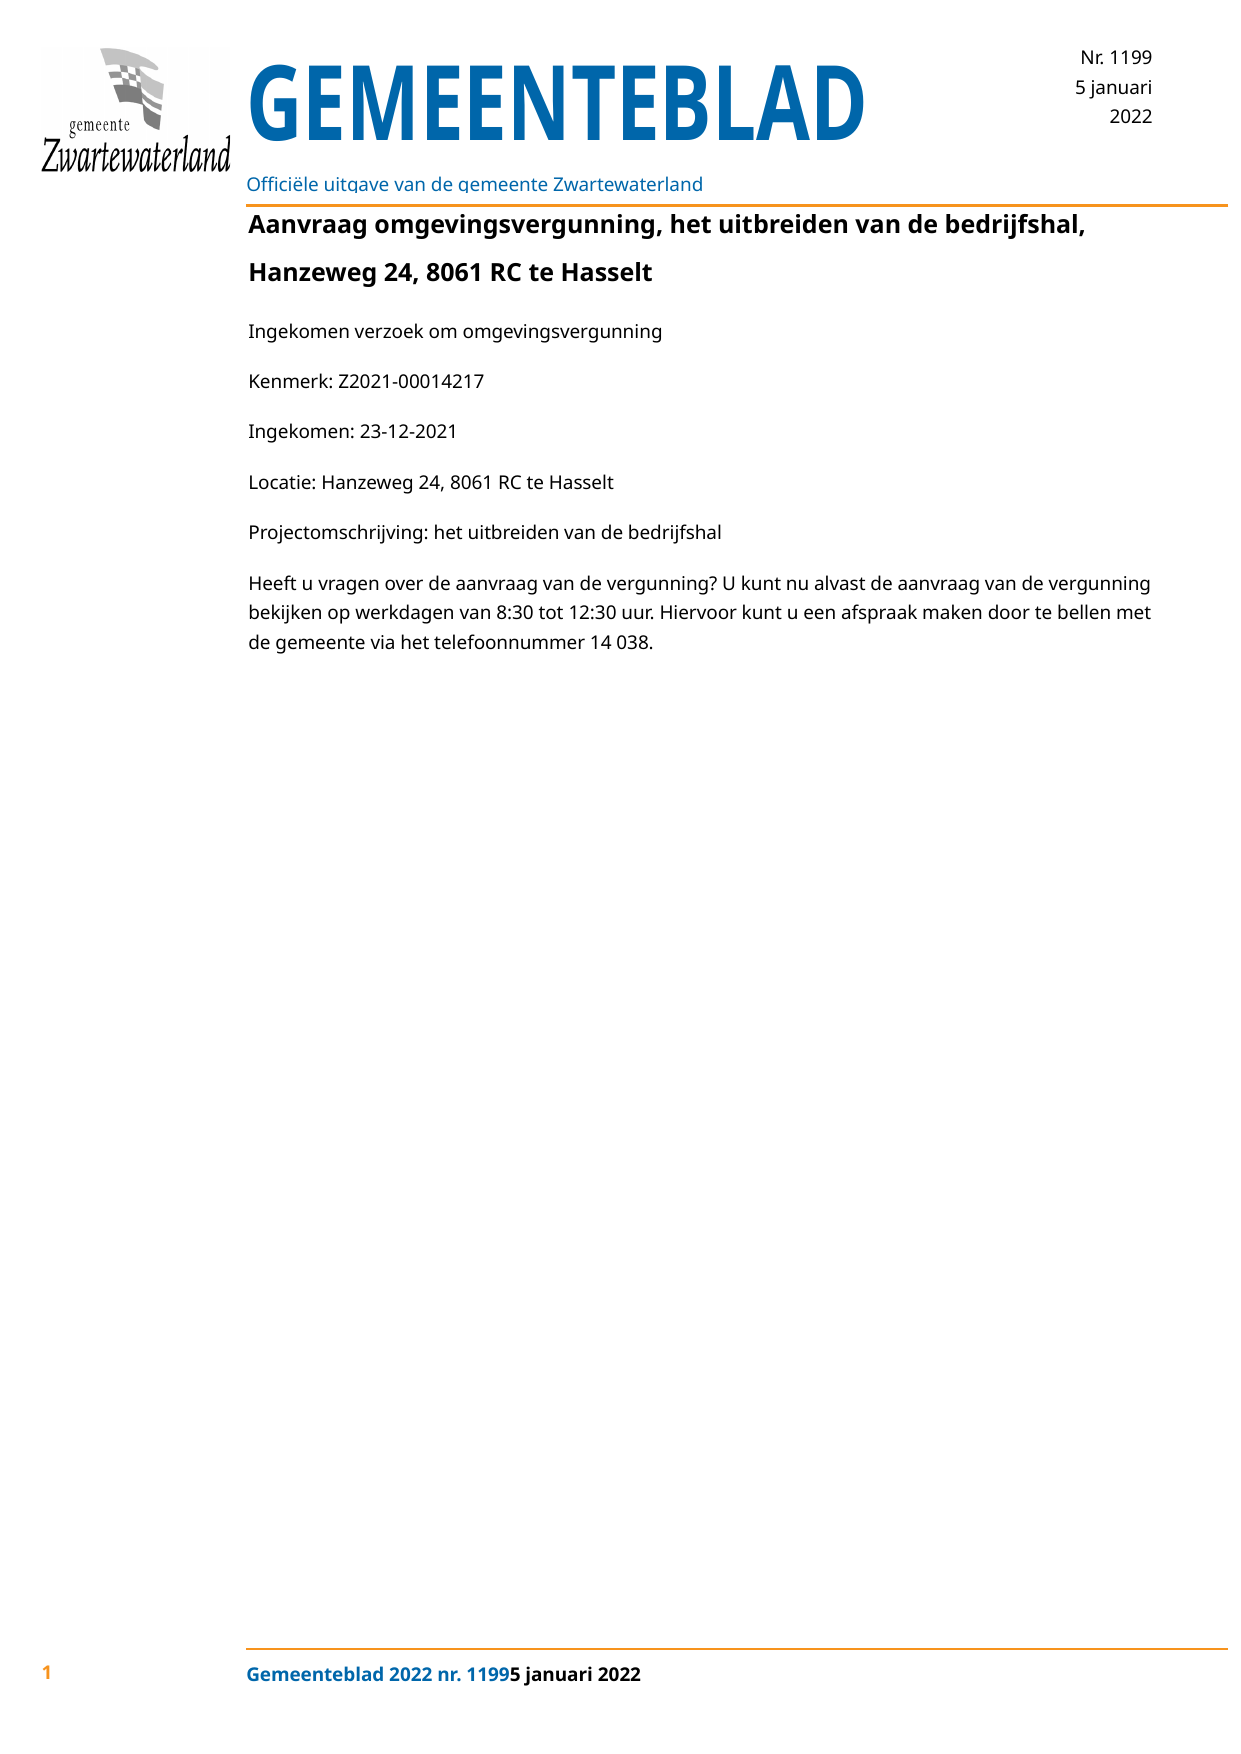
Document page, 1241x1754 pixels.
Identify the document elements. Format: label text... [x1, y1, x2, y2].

text Ingekomen verzoek om omgevingsvergunning [248, 318, 1152, 344]
text Heeft u vragen over de aanvraag van de vergunning? U kunt nu alvast de aanvraag van de vergunning bekijken op werkdagen van 8:30 tot 12:30 uur. Hiervoor kunt u een afspraak maken door te bellen met de gemeente via het telefoonnummer 14 038. [248, 570, 1152, 655]
text Ingekomen: 23-12-2021 [248, 419, 1152, 444]
text Locatie: Hanzeweg 24, 8061 RC te Hasselt [248, 469, 1152, 495]
text Kenmerk: Z2021-00014217 [248, 368, 1152, 394]
text Aanvraag omgevingsvergunning, het uitbreiden van de bedrijfshal, Hanzeweg 24, 8061 RC te Hasselt [248, 207, 1152, 288]
text Projectomschrijving: het uitbreiden van de bedrijfshal [248, 519, 1152, 545]
picture [41, 47, 231, 172]
